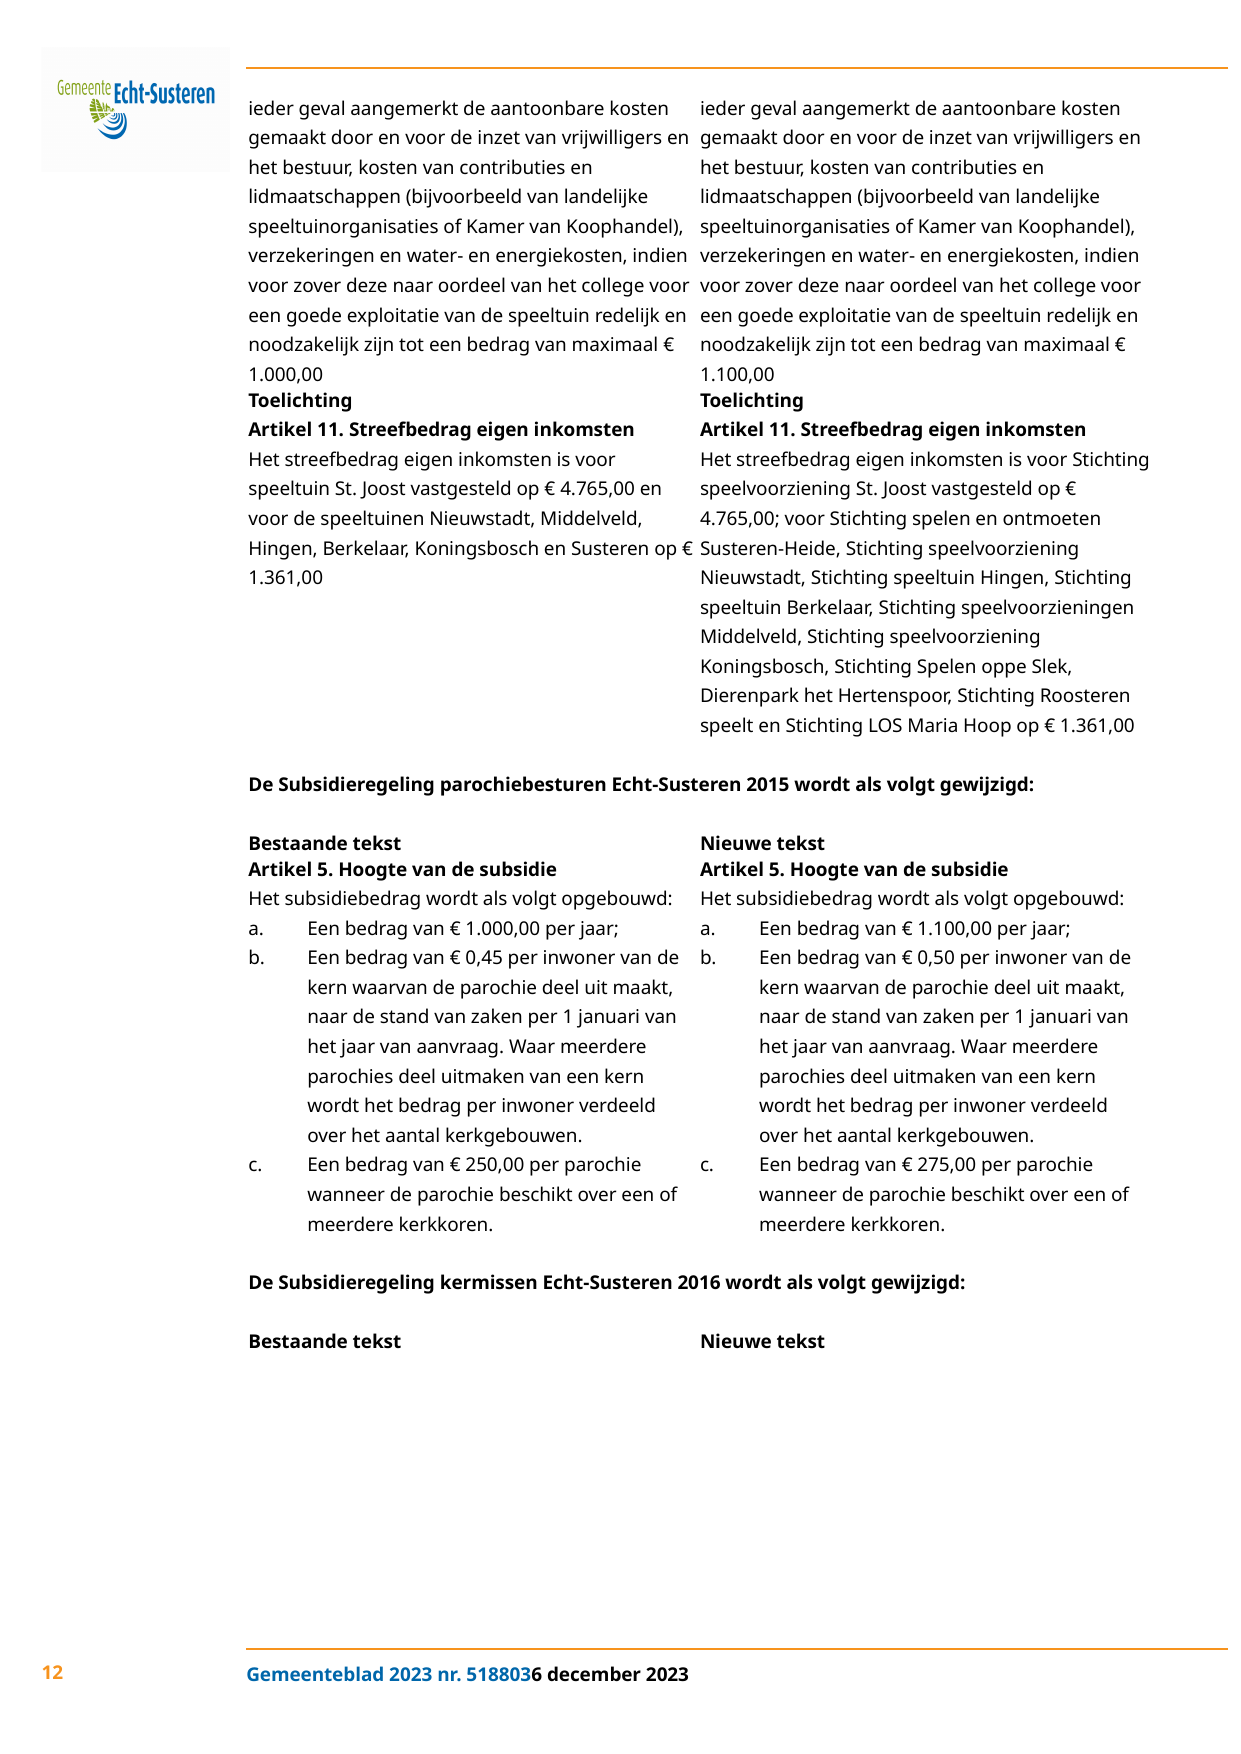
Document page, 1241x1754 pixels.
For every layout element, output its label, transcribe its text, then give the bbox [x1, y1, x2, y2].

table_cell ieder geval aangemerkt de aantoonbare kosten gemaakt door en voor de inzet van vrijwilligers en het bestuur, kosten van contributies en lidmaatschappen (bijvoorbeeld van landelijke speeltuinorganisaties of Kamer van Koophandel), verzekeringen en water- en energiekosten, indien voor zover deze naar oordeel van het college voor een goede exploitatie van de speeltuin redelijk en noodzakelijk zijn tot een bedrag van maximaal € 1.100,00 [700, 95, 1152, 387]
table_cell Toelichting Artikel 11. Streefbedrag eigen inkomsten Het streefbedrag eigen inkomsten is voor Stichting speelvoorziening St. Joost vastgesteld op € 4.765,00; voor Stichting spelen en ontmoeten Susteren-Heide, Stichting speelvoorziening Nieuwstadt, Stichting speeltuin Hingen, Stichting speeltuin Berkelaar, Stichting speelvoorzieningen Middelveld, Stichting speelvoorziening Koningsbosch, Stichting Spelen oppe Slek, Dierenpark het Hertenspoor, Stichting Roosteren speelt en Stichting LOS Maria Hoop op € 1.361,00 [700, 387, 1152, 738]
table_cell Toelichting Artikel 11. Streefbedrag eigen inkomsten Het streefbedrag eigen inkomsten is voor speeltuin St. Joost vastgesteld op € 4.765,00 en voor de speeltuinen Nieuwstadt, Middelveld, Hingen, Berkelaar, Koningsbosch en Susteren op € 1.361,00 [248, 387, 700, 738]
table_header Bestaande tekst [248, 1329, 700, 1354]
picture [41, 47, 231, 172]
table_header Nieuwe tekst [700, 1329, 1152, 1354]
table_header Bestaande tekst [248, 830, 700, 856]
table_cell Artikel 5. Hoogte van de subsidie Het subsidiebedrag wordt als volgt opgebouwd: Een bedrag van € 1.100,00 per jaar; Een bedrag van € 0,50 per inwoner van de kern waarvan de parochie deel uit maakt, naar de stand van zaken per 1 januari van het jaar van aanvraag. Waar meerdere parochies deel uitmaken van een kern wordt het bedrag per inwoner verdeeld over het aantal kerkgebouwen. Een bedrag van € 275,00 per parochie wanneer de parochie beschikt over een of meerdere kerkkoren. [700, 856, 1152, 1236]
table_header Nieuwe tekst [700, 830, 1152, 856]
table_cell ieder geval aangemerkt de aantoonbare kosten gemaakt door en voor de inzet van vrijwilligers en het bestuur, kosten van contributies en lidmaatschappen (bijvoorbeeld van landelijke speeltuinorganisaties of Kamer van Koophandel), verzekeringen en water- en energiekosten, indien voor zover deze naar oordeel van het college voor een goede exploitatie van de speeltuin redelijk en noodzakelijk zijn tot een bedrag van maximaal € 1.000,00 [248, 95, 700, 387]
text De Subsidieregeling parochiebesturen Echt-Susteren 2015 wordt als volgt gewijzigd: [248, 771, 1152, 796]
table_cell Artikel 5. Hoogte van de subsidie Het subsidiebedrag wordt als volgt opgebouwd: Een bedrag van € 1.000,00 per jaar; Een bedrag van € 0,45 per inwoner van de kern waarvan de parochie deel uit maakt, naar de stand van zaken per 1 januari van het jaar van aanvraag. Waar meerdere parochies deel uitmaken van een kern wordt het bedrag per inwoner verdeeld over het aantal kerkgebouwen. Een bedrag van € 250,00 per parochie wanneer de parochie beschikt over een of meerdere kerkkoren. [248, 856, 700, 1236]
text De Subsidieregeling kermissen Echt-Susteren 2016 wordt als volgt gewijzigd: [248, 1269, 1152, 1295]
